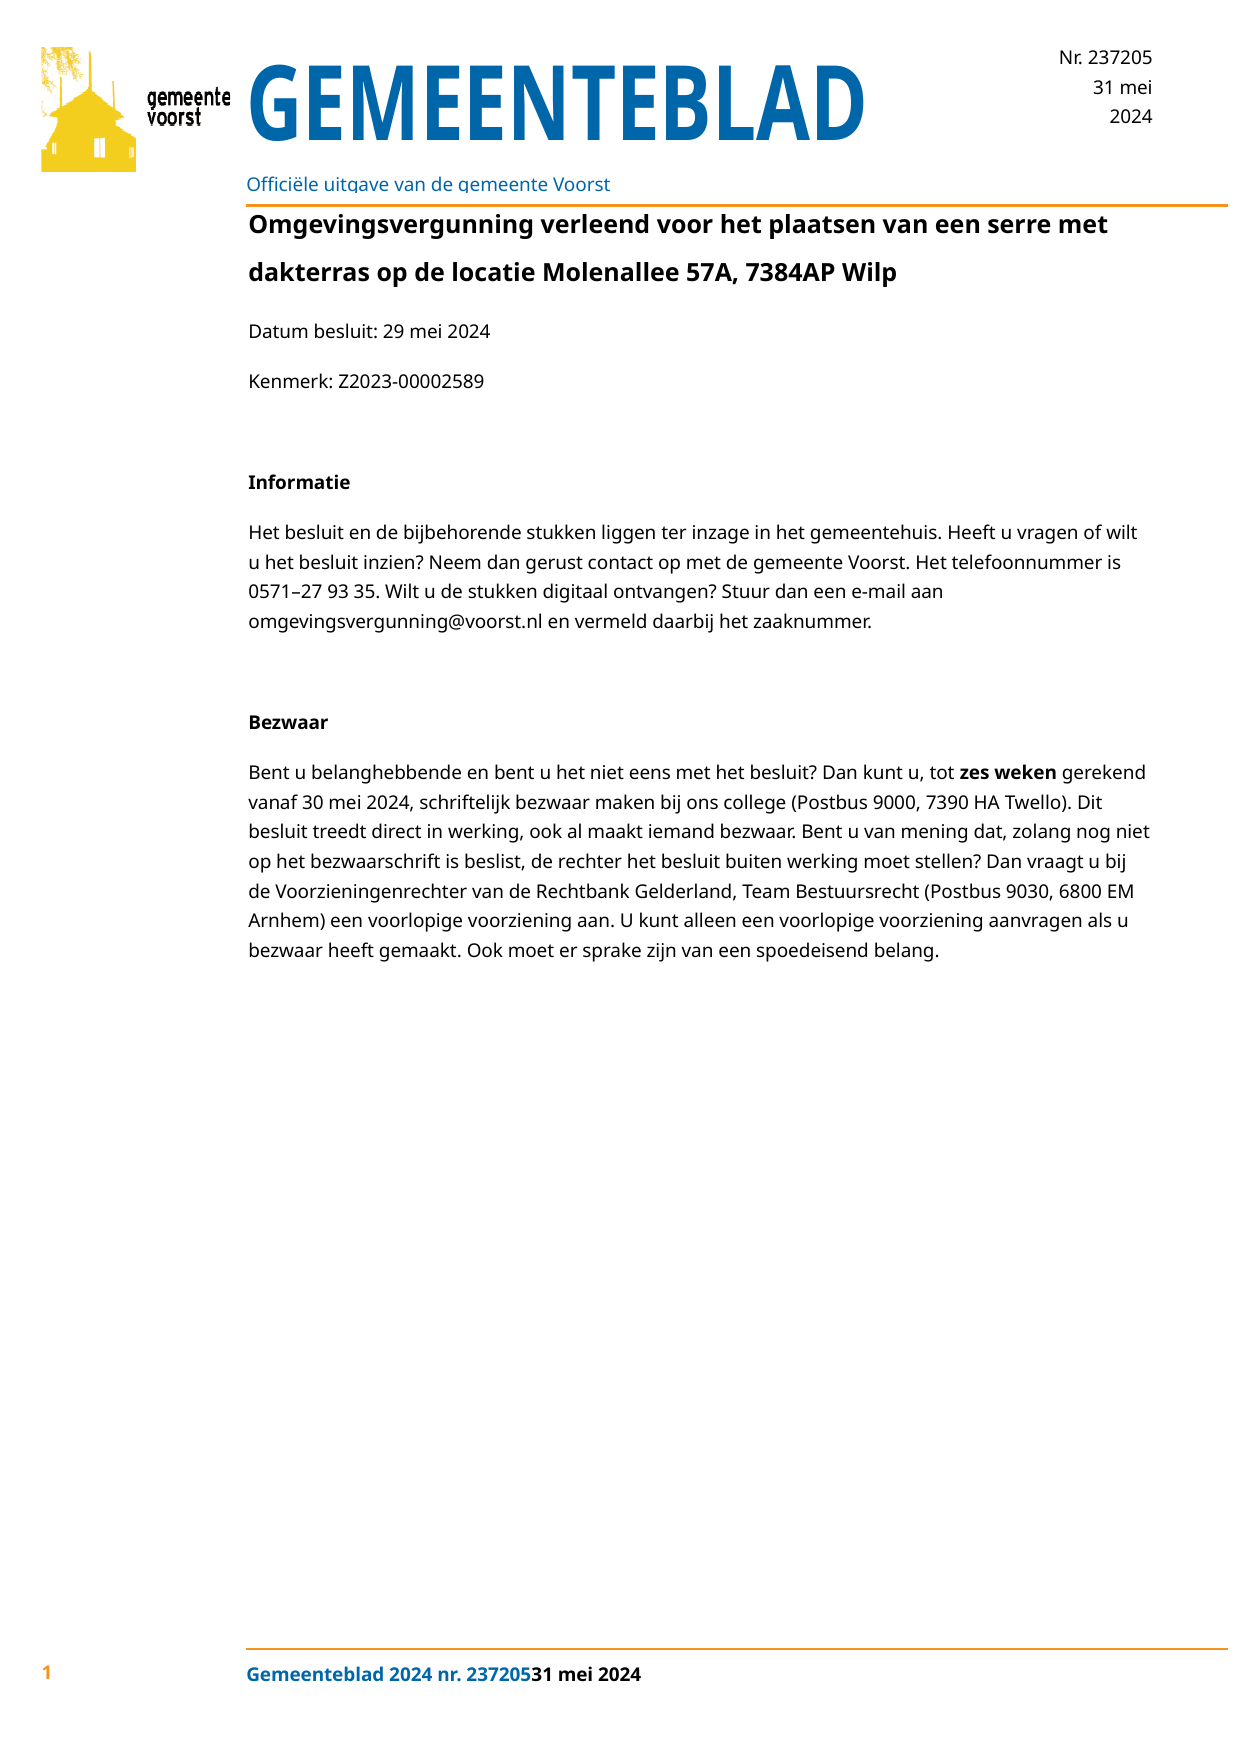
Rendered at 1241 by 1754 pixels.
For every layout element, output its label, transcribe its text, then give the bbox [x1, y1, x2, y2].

text Informatie [248, 469, 1152, 495]
text Omgevingsvergunning verleend voor het plaatsen van een serre met dakterras op de locatie Molenallee 57A, 7384AP Wilp [248, 207, 1152, 288]
text Datum besluit: 29 mei 2024 [248, 318, 1152, 344]
text Bent u belanghebbende en bent u het niet eens met het besluit? Dan kunt u, tot zes weken gerekend vanaf 30 mei 2024, schriftelijk bezwaar maken bij ons college (Postbus 9000, 7390 HA Twello). Dit besluit treedt direct in werking, ook al maakt iemand bezwaar. Bent u van mening dat, zolang nog niet op het bezwaarschrift is beslist, de rechter het besluit buiten werking moet stellen? Dan vraagt u bij de Voorzieningenrechter van de Rechtbank Gelderland, Team Bestuursrecht (Postbus 9030, 6800 EM Arnhem) een voorlopige voorziening aan. U kunt alleen een voorlopige voorziening aanvragen als u bezwaar heeft gemaakt. Ook moet er sprake zijn van een spoedeisend belang. [248, 759, 1152, 963]
picture [41, 47, 231, 172]
text Kenmerk: Z2023-00002589 [248, 368, 1152, 394]
text Het besluit en de bijbehorende stukken liggen ter inzage in het gemeentehuis. Heeft u vragen of wilt u het besluit inzien? Neem dan gerust contact op met de gemeente Voorst. Het telefoonnummer is 0571–27 93 35. Wilt u de stukken digitaal ontvangen? Stuur dan een e-mail aan omgevingsvergunning@voorst.nl en vermeld daarbij het zaaknummer. [248, 519, 1152, 634]
text Bezwaar [248, 709, 1152, 735]
